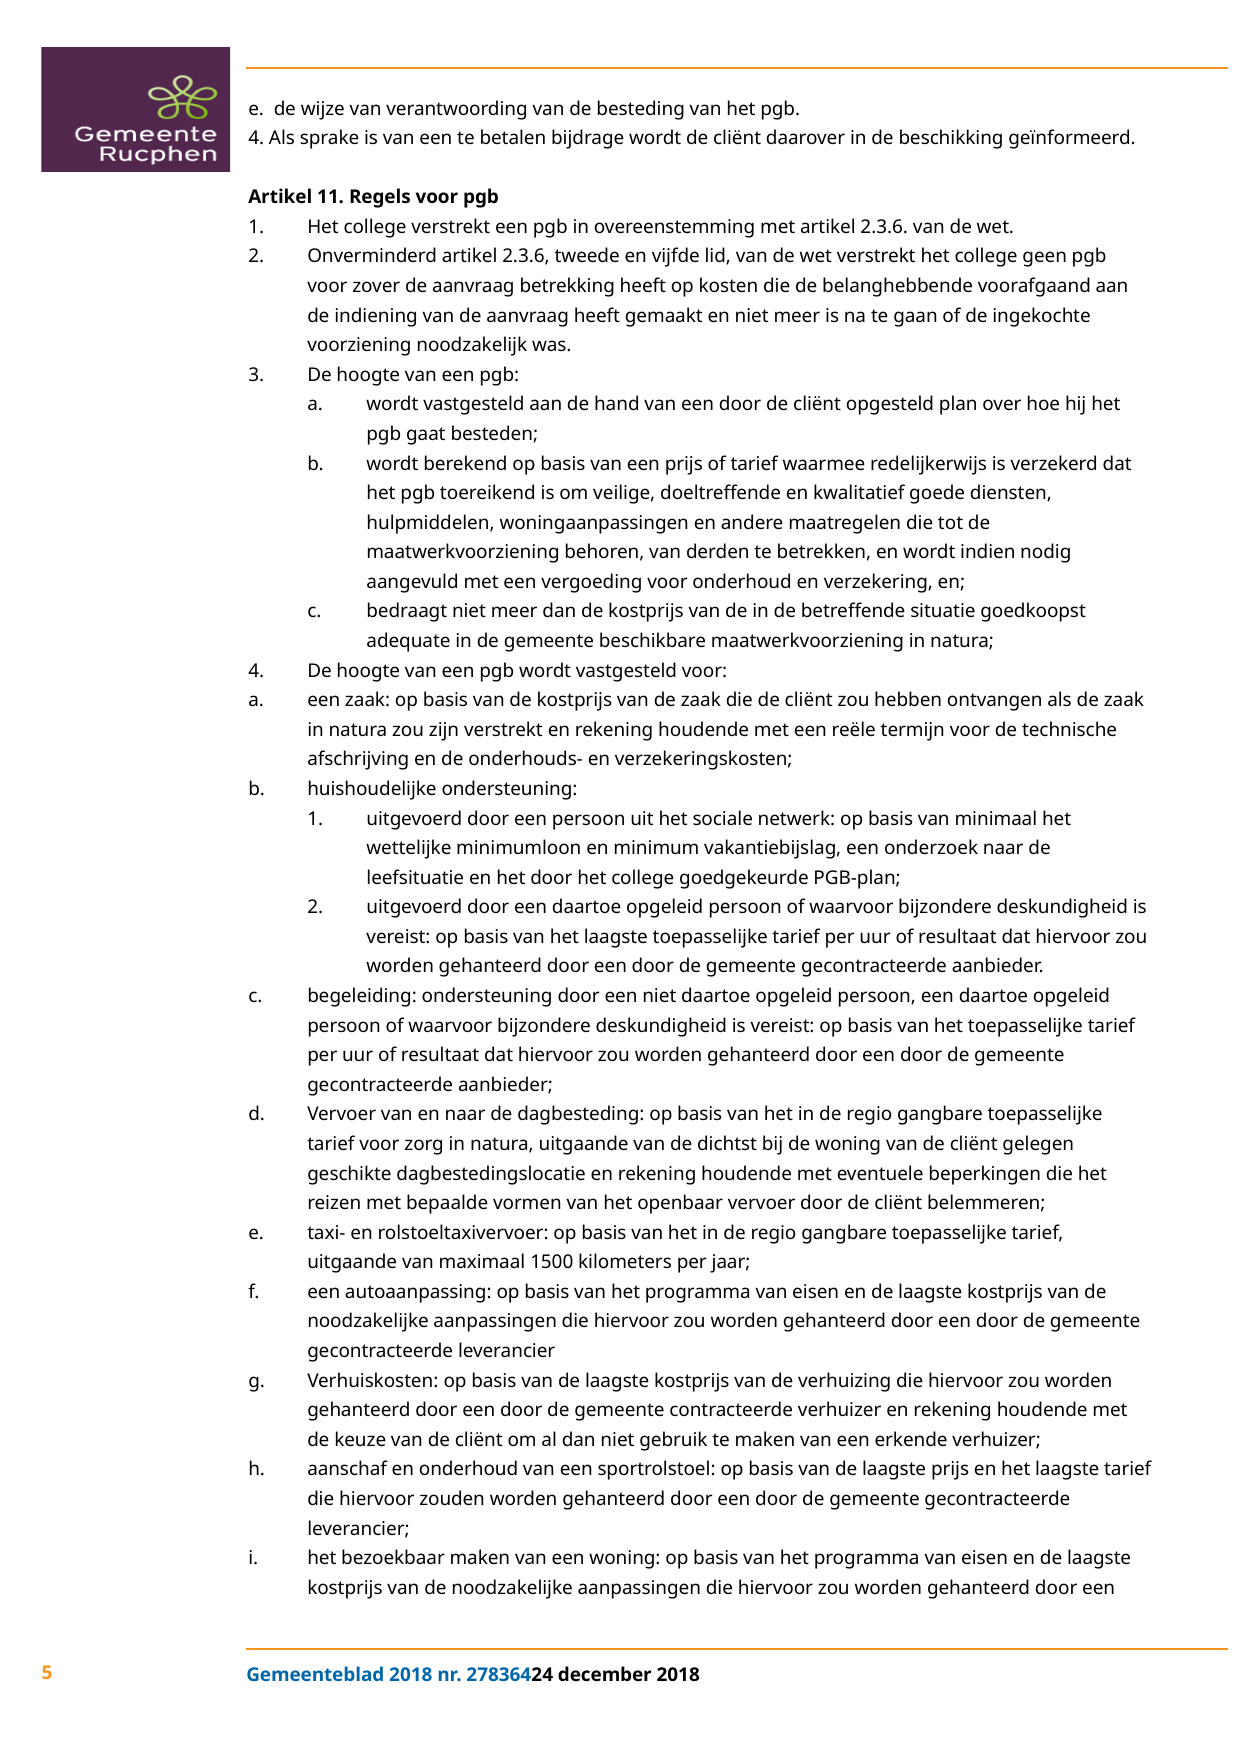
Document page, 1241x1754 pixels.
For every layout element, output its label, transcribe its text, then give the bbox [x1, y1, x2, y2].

list Het college verstrekt een pgb in overeenstemming met artikel 2.3.6. van de wet. [248, 213, 1152, 239]
list wordt berekend op basis van een prijs of tarief waarmee redelijkerwijs is verzekerd dat het pgb toereikend is om veilige, doeltreffende en kwalitatief goede diensten, hulpmiddelen, woningaanpassingen en andere maatregelen die tot de maatwerkvoorziening behoren, van derden te betrekken, en wordt indien nodig aangevuld met een vergoeding voor onderhoud en verzekering, en; [307, 450, 1152, 594]
picture [41, 47, 231, 172]
list wordt vastgesteld aan de hand van een door de cliënt opgesteld plan over hoe hij het pgb gaat besteden; [307, 391, 1152, 446]
list begeleiding: ondersteuning door een niet daartoe opgeleid persoon, een daartoe opgeleid persoon of waarvoor bijzondere deskundigheid is vereist: op basis van het toepasselijke tarief per uur of resultaat dat hiervoor zou worden gehanteerd door een door de gemeente gecontracteerde aanbieder; [248, 982, 1152, 1097]
list een autoaanpassing: op basis van het programma van eisen en de laagste kostprijs van de noodzakelijke aanpassingen die hiervoor zou worden gehanteerd door een door de gemeente gecontracteerde leverancier [248, 1278, 1152, 1363]
list uitgevoerd door een persoon uit het sociale netwerk: op basis van minimaal het wettelijke minimumloon en minimum vakantiebijslag, een onderzoek naar de leefsituatie en het door het college goedgekeurde PGB-plan; [307, 805, 1152, 890]
list De hoogte van een pgb wordt vastgesteld voor: [248, 657, 1152, 683]
list aanschaf en onderhoud van een sportrolstoel: op basis van de laagste prijs en het laagste tarief die hiervoor zouden worden gehanteerd door een door de gemeente gecontracteerde leverancier; [248, 1456, 1152, 1541]
text Artikel 11. Regels voor pgb [248, 183, 1152, 209]
list huishoudelijke ondersteuning: [248, 775, 1152, 801]
text 4. Als sprake is van een te betalen bijdrage wordt de cliënt daarover in de beschikking geïnformeerd. [248, 124, 1152, 150]
text e. de wijze van verantwoording van de besteding van het pgb. [248, 95, 1152, 121]
list Onverminderd artikel 2.3.6, tweede en vijfde lid, van de wet verstrekt het college geen pgb voor zover de aanvraag betrekking heeft op kosten die de belanghebbende voorafgaand aan de indiening van de aanvraag heeft gemaakt en niet meer is na te gaan of de ingekochte voorziening noodzakelijk was. [248, 243, 1152, 357]
list Vervoer van en naar de dagbesteding: op basis van het in de regio gangbare toepasselijke tarief voor zorg in natura, uitgaande van de dichtst bij de woning van de cliënt gelegen geschikte dagbestedingslocatie en rekening houdende met eventuele beperkingen die het reizen met bepaalde vormen van het openbaar vervoer door de cliënt belemmeren; [248, 1101, 1152, 1215]
list uitgevoerd door een daartoe opgeleid persoon of waarvoor bijzondere deskundigheid is vereist: op basis van het laagste toepasselijke tarief per uur of resultaat dat hiervoor zou worden gehanteerd door een door de gemeente gecontracteerde aanbieder. [307, 893, 1152, 978]
list De hoogte van een pgb: [248, 361, 1152, 387]
list het bezoekbaar maken van een woning: op basis van het programma van eisen en de laagste kostprijs van de noodzakelijke aanpassingen die hiervoor zou worden gehanteerd door een [248, 1544, 1152, 1600]
list bedraagt niet meer dan de kostprijs van de in de betreffende situatie goedkoopst adequate in de gemeente beschikbare maatwerkvoorziening in natura; [307, 598, 1152, 653]
list Verhuiskosten: op basis van de laagste kostprijs van de verhuizing die hiervoor zou worden gehanteerd door een door de gemeente contracteerde verhuizer en rekening houdende met de keuze van de cliënt om al dan niet gebruik te maken van een erkende verhuizer; [248, 1367, 1152, 1452]
list taxi- en rolstoeltaxivervoer: op basis van het in de regio gangbare toepasselijke tarief, uitgaande van maximaal 1500 kilometers per jaar; [248, 1219, 1152, 1274]
list een zaak: op basis van de kostprijs van de zaak die de cliënt zou hebben ontvangen als de zaak in natura zou zijn verstrekt en rekening houdende met een reële termijn voor de technische afschrijving en de onderhouds- en verzekeringskosten; [248, 686, 1152, 771]
